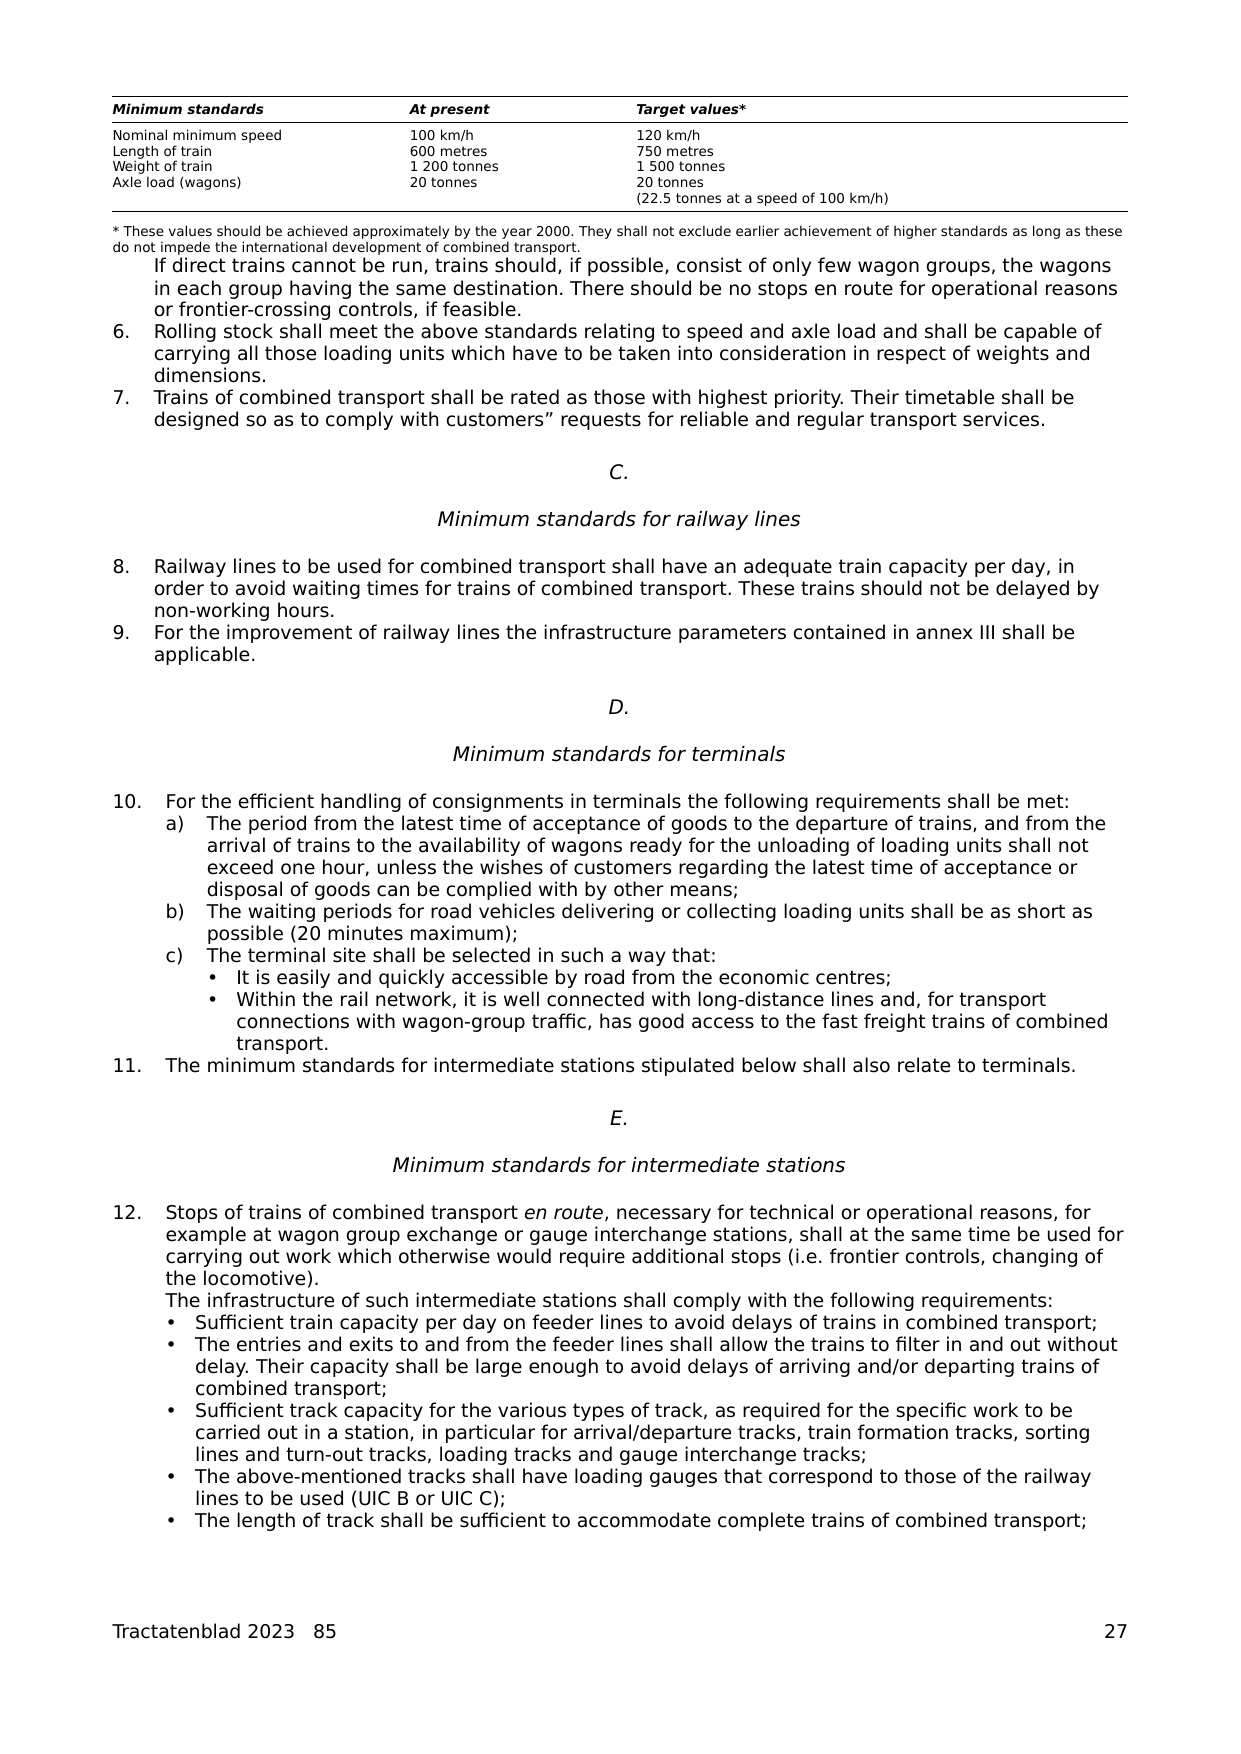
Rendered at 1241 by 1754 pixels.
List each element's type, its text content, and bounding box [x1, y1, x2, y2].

text 9. For the improvement of railway lines the infrastructure parameters contained in annex III shall be applicable. [112, 622, 1128, 666]
text a) The period from the latest time of acceptance of goods to the departure of trains, and from the arrival of trains to the availability of wagons ready for the unloading of loading units shall not exceed one hour, unless the wishes of customers regarding the latest time of acceptance or disposal of goods can be complied with by other means; [165, 813, 1128, 901]
table_cell 120 km/h [630, 123, 1128, 143]
text • Within the rail network, it is well connected with long-distance lines and, for transport connections with wagon-group traffic, has good access to the fast freight trains of combined transport. [207, 989, 1128, 1055]
text 6. Rolling stock shall meet the above standards relating to speed and axle load and shall be capable of carrying all those loading units which have to be taken into consideration in respect of weights and dimensions. [112, 321, 1128, 387]
subtitle E. Minimum standards for intermediate stations [112, 1107, 1128, 1177]
table_cell 750 metres [630, 144, 1128, 159]
table_header Minimum standards [112, 97, 404, 122]
text 12. Stops of trains of combined transport en route, necessary for technical or operational reasons, for example at wagon group exchange or gauge interchange stations, shall at the same time be used for carrying out work which otherwise would require additional stops (i.e. frontier controls, changing of the locomotive). [112, 1202, 1128, 1290]
text c) The terminal site shall be selected in such a way that: [165, 945, 1128, 967]
text • The entries and exits to and from the feeder lines shall allow the trains to filter in and out without delay. Their capacity shall be large enough to avoid delays of arriving and/or departing trains of combined transport; [165, 1334, 1128, 1400]
text • The length of track shall be sufficient to accommodate complete trains of combined transport; [165, 1509, 1128, 1532]
table_cell * These values should be achieved approximately by the year 2000. They shall not exclude earlier achievement of higher standards as long as these do not impede the international development of combined transport. [112, 212, 1128, 255]
table_cell 600 metres [404, 144, 630, 159]
subtitle D. Minimum standards for terminals [112, 696, 1128, 766]
table_cell Length of train [112, 144, 404, 159]
table_header Target values* [630, 97, 1128, 122]
text 8. Railway lines to be used for combined transport shall have an adequate train capacity per day, in order to avoid waiting times for trains of combined transport. These trains should not be delayed by non-working hours. [112, 556, 1128, 622]
table_cell 20 tonnes [404, 175, 630, 211]
text • The above-mentioned tracks shall have loading gauges that correspond to those of the railway lines to be used (UIC B or UIC C); [165, 1466, 1128, 1509]
text 10. For the efficient handling of consignments in terminals the following requirements shall be met: [112, 791, 1128, 813]
text If direct trains cannot be run, trains should, if possible, consist of only few wagon groups, the wagons in each group having the same destination. There should be no stops en route for operational reasons or frontier-crossing controls, if feasible. [153, 255, 1128, 321]
text The infrastructure of such intermediate stations shall comply with the following requirements: [165, 1290, 1128, 1312]
text b) The waiting periods for road vehicles delivering or collecting loading units shall be as short as possible (20 minutes maximum); [165, 901, 1128, 945]
table_cell Weight of train [112, 159, 404, 175]
text • It is easily and quickly accessible by road from the economic centres; [207, 967, 1128, 989]
table_cell 100 km/h [404, 123, 630, 143]
table_cell Axle load (wagons) [112, 175, 404, 211]
table_header At present [404, 97, 630, 122]
table_cell 1 200 tonnes [404, 159, 630, 175]
text • Sufficient train capacity per day on feeder lines to avoid delays of trains in combined transport; [165, 1312, 1128, 1334]
text 11. The minimum standards for intermediate stations stipulated below shall also relate to terminals. [112, 1055, 1128, 1077]
text • Sufficient track capacity for the various types of track, as required for the specific work to be carried out in a station, in particular for arrival/departure tracks, train formation tracks, sorting lines and turn-out tracks, loading tracks and gauge interchange tracks; [165, 1400, 1128, 1466]
text 7. Trains of combined transport shall be rated as those with highest priority. Their timetable shall be designed so as to comply with customers” requests for reliable and regular transport services. [112, 387, 1128, 431]
table_cell Nominal minimum speed [112, 123, 404, 143]
table_cell 1 500 tonnes [630, 159, 1128, 175]
table_cell 20 tonnes (22.5 tonnes at a speed of 100 km/h) [630, 175, 1128, 211]
subtitle C. Minimum standards for railway lines [112, 461, 1128, 531]
